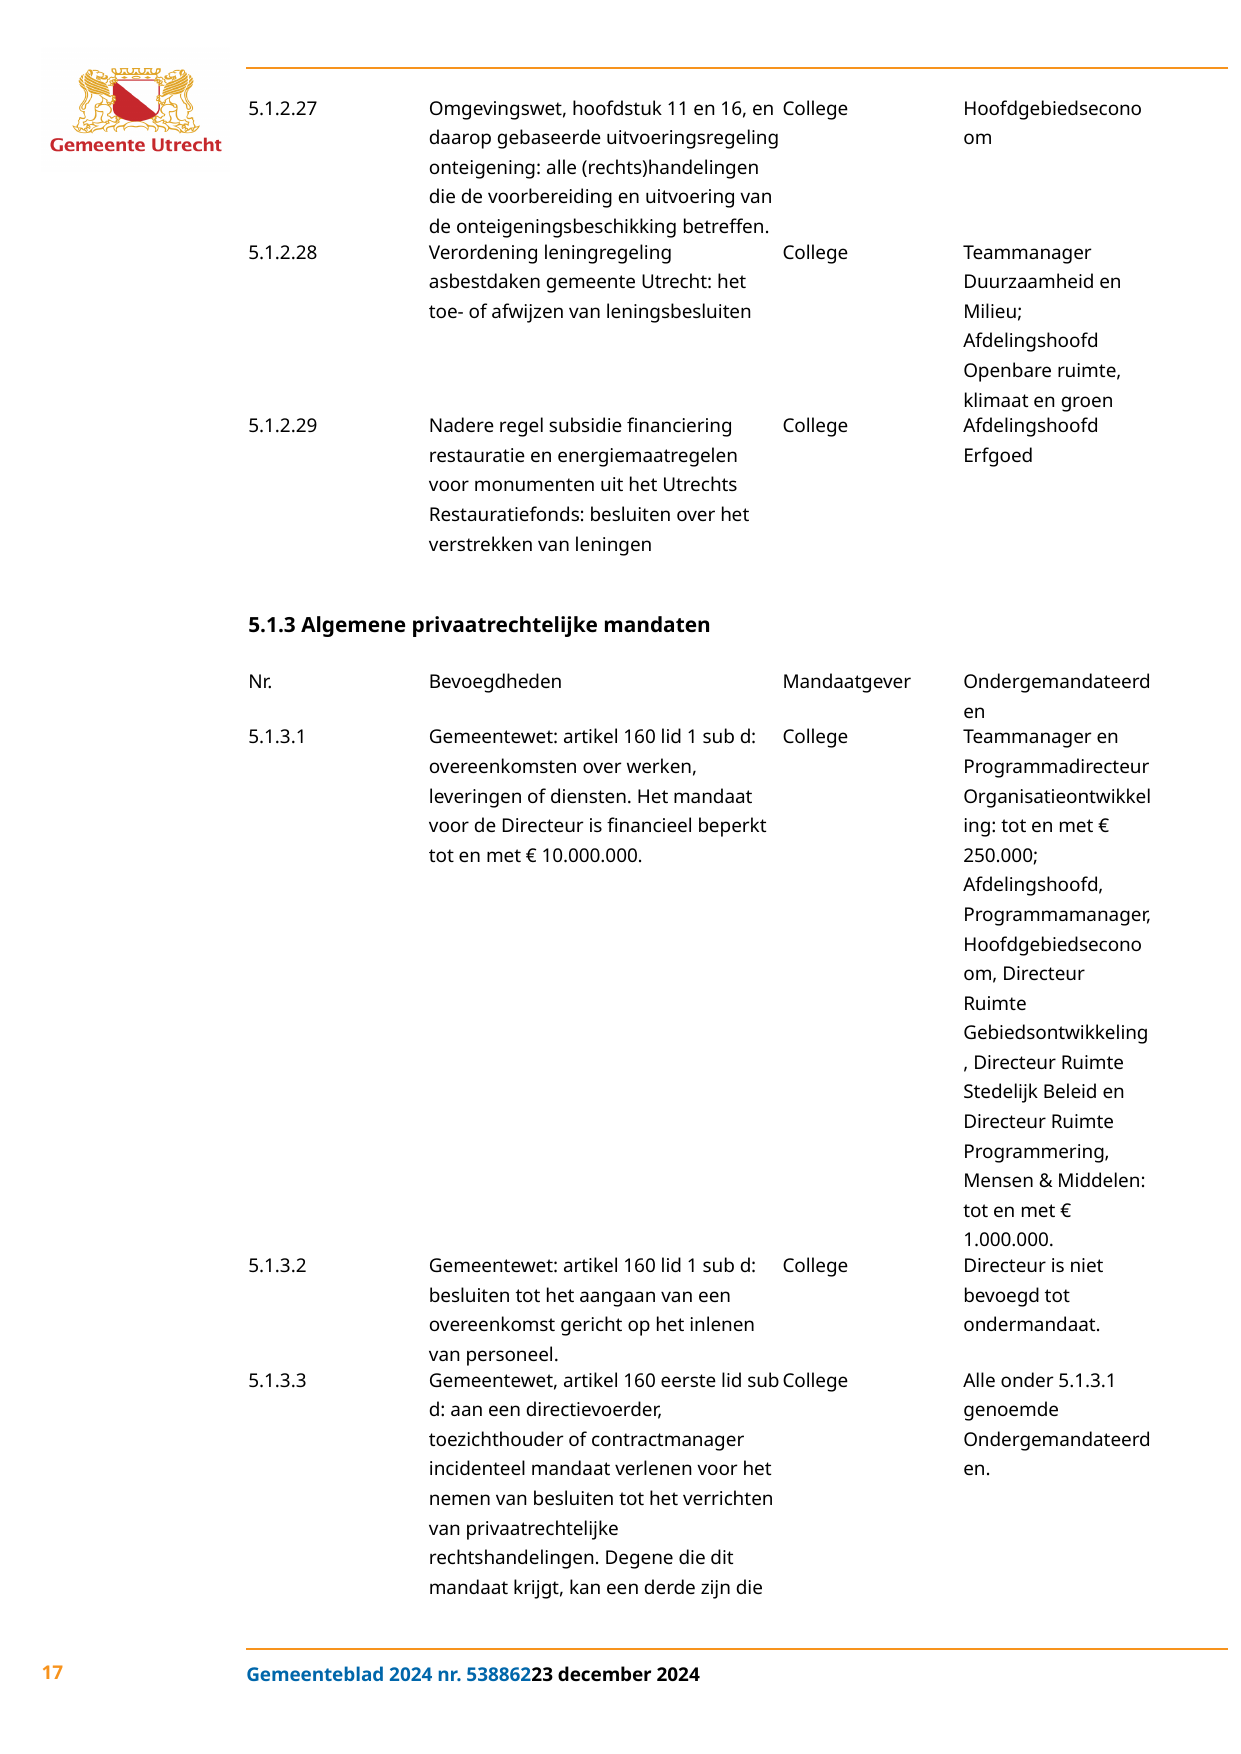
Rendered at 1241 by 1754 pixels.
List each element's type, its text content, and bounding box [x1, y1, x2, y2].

table_cell College [782, 95, 963, 239]
table_cell College [782, 724, 963, 1252]
table_cell 5.1.3.1 [248, 724, 429, 1252]
text 5.1.3 Algemene privaatrechtelijke mandaten [248, 610, 1152, 639]
table_cell Gemeentewet: artikel 160 lid 1 sub d: besluiten tot het aangaan van een overeenkomst gericht op het inlenen van personeel. [429, 1252, 782, 1367]
table_cell College [782, 1367, 963, 1599]
table_header Ondergemandateerden [963, 668, 1152, 724]
table_cell Alle onder 5.1.3.1 genoemde Ondergemandateerden. [963, 1367, 1152, 1599]
table_cell 5.1.2.28 [248, 239, 429, 412]
table_header Mandaatgever [782, 668, 963, 724]
table_cell Teammanager Duurzaamheid en Milieu; Afdelingshoofd Openbare ruimte, klimaat en groen [963, 239, 1152, 412]
table_cell 5.1.3.2 [248, 1252, 429, 1367]
table_cell Teammanager en Programmadirecteur Organisatieontwikkeling: tot en met € 250.000; Afdelingshoofd, Programmamanager, Hoofdgebiedseconoom, Directeur Ruimte Gebiedsontwikkeling, Directeur Ruimte Stedelijk Beleid en Directeur Ruimte Programmering, Mensen & Middelen: tot en met € 1.000.000. [963, 724, 1152, 1252]
table_cell Verordening leningregeling asbestdaken gemeente Utrecht: het toe- of afwijzen van leningsbesluiten [429, 239, 782, 412]
table_cell Gemeentewet, artikel 160 eerste lid sub d: aan een directievoerder, toezichthouder of contractmanager incidenteel mandaat verlenen voor het nemen van besluiten tot het verrichten van privaatrechtelijke rechtshandelingen. Degene die dit mandaat krijgt, kan een derde zijn die [429, 1367, 782, 1599]
table_cell 5.1.2.27 [248, 95, 429, 239]
table_cell 5.1.3.3 [248, 1367, 429, 1599]
table_header Bevoegdheden [429, 668, 782, 724]
table_cell Omgevingswet, hoofdstuk 11 en 16, en daarop gebaseerde uitvoeringsregeling onteigening: alle (rechts)handelingen die de voorbereiding en uitvoering van de onteigeningsbeschikking betreffen. [429, 95, 782, 239]
table_cell Afdelingshoofd Erfgoed [963, 413, 1152, 557]
table_cell Hoofdgebiedseconoom [963, 95, 1152, 239]
table_cell Gemeentewet: artikel 160 lid 1 sub d: overeenkomsten over werken, leveringen of diensten. Het mandaat voor de Directeur is financieel beperkt tot en met € 10.000.000. [429, 724, 782, 1252]
picture [41, 47, 231, 172]
table_cell College [782, 413, 963, 557]
table_cell Directeur is niet bevoegd tot ondermandaat. [963, 1252, 1152, 1367]
table_cell College [782, 1252, 963, 1367]
table_cell Nadere regel subsidie financiering restauratie en energiemaatregelen voor monumenten uit het Utrechts Restauratiefonds: besluiten over het verstrekken van leningen [429, 413, 782, 557]
table_cell 5.1.2.29 [248, 413, 429, 557]
table_cell College [782, 239, 963, 412]
table_header Nr. [248, 668, 429, 724]
